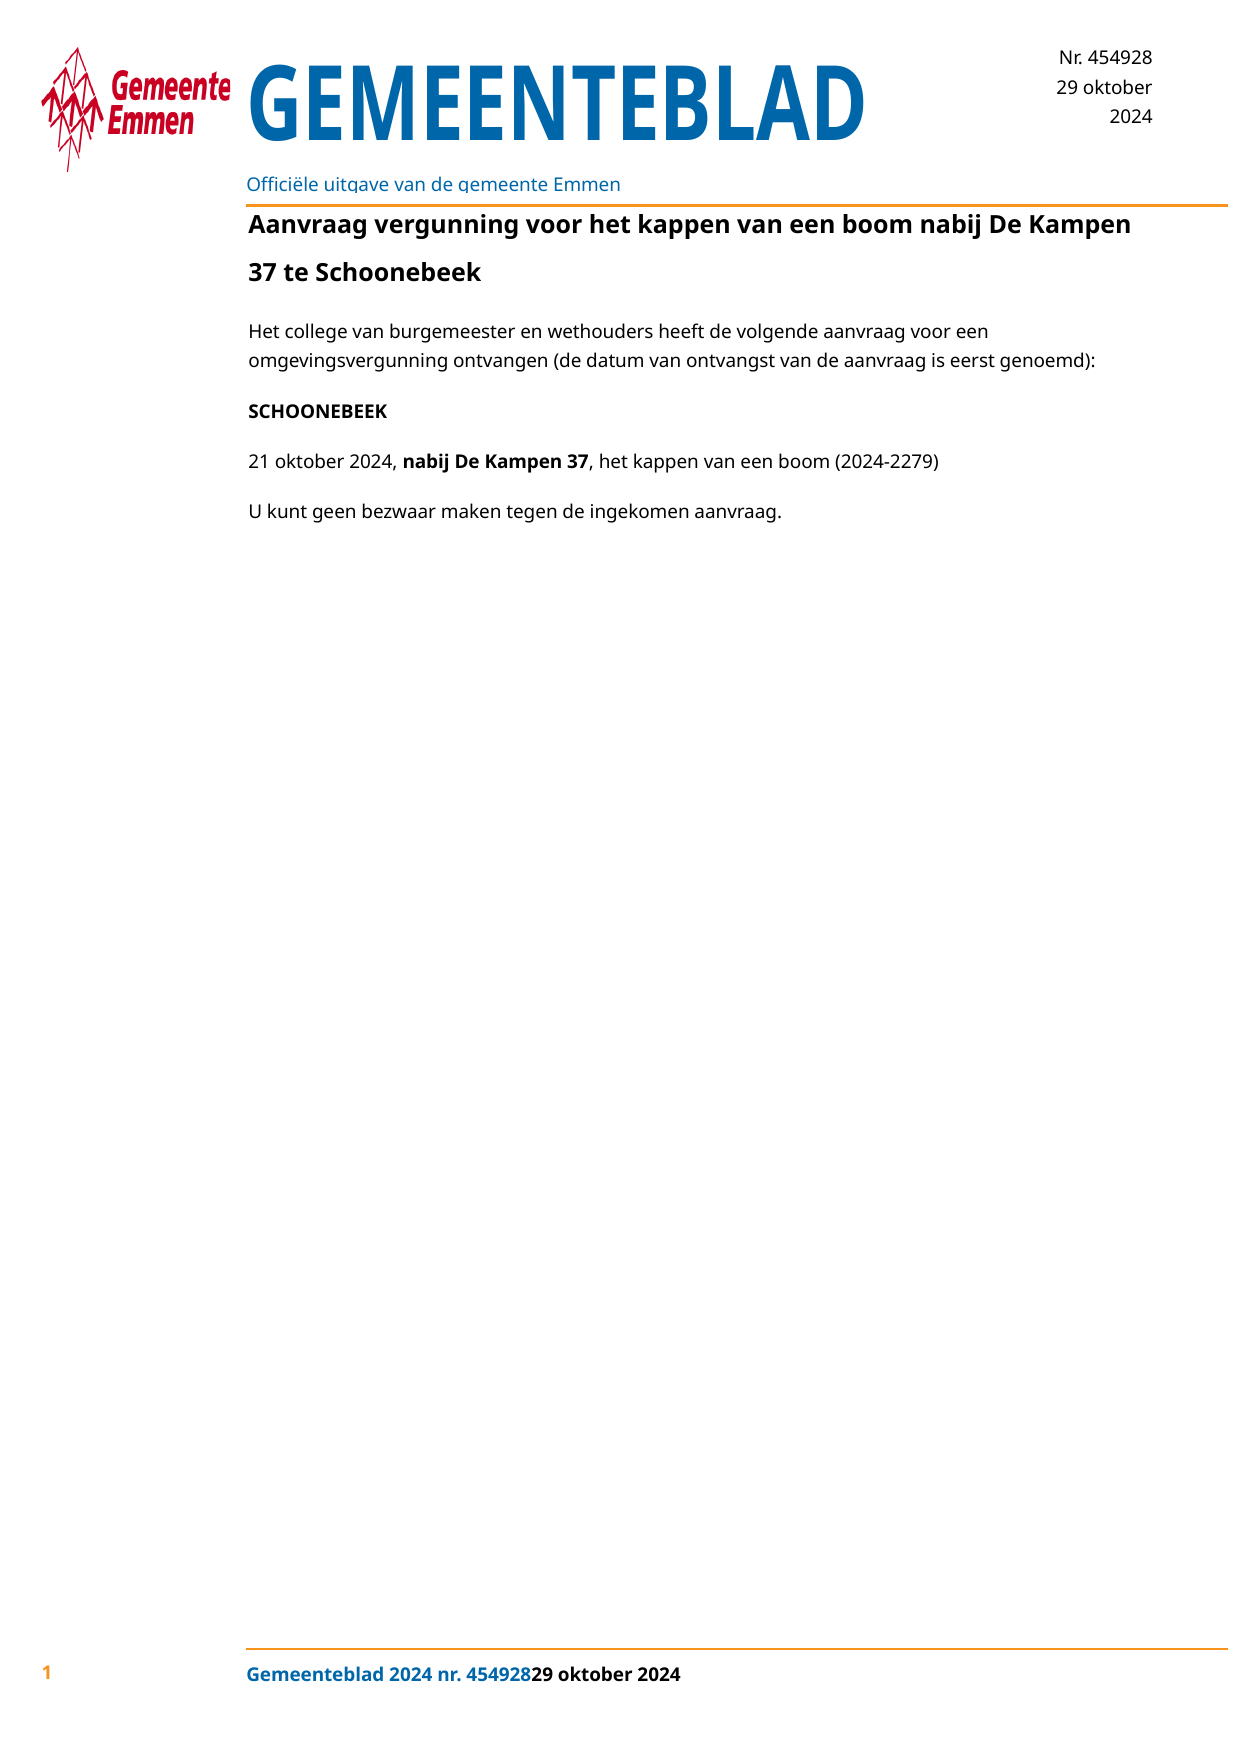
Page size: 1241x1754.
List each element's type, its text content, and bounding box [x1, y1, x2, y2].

picture [41, 47, 231, 172]
text SCHOONEBEEK [248, 398, 1152, 424]
text Aanvraag vergunning voor het kappen van een boom nabij De Kampen 37 te Schoonebeek [248, 207, 1152, 288]
text U kunt geen bezwaar maken tegen de ingekomen aanvraag. [248, 499, 1152, 524]
text Het college van burgemeester en wethouders heeft de volgende aanvraag voor een omgevingsvergunning ontvangen (de datum van ontvangst van de aanvraag is eerst genoemd): [248, 318, 1152, 373]
text 21 oktober 2024, nabij De Kampen 37, het kappen van een boom (2024-2279) [248, 448, 1152, 474]
